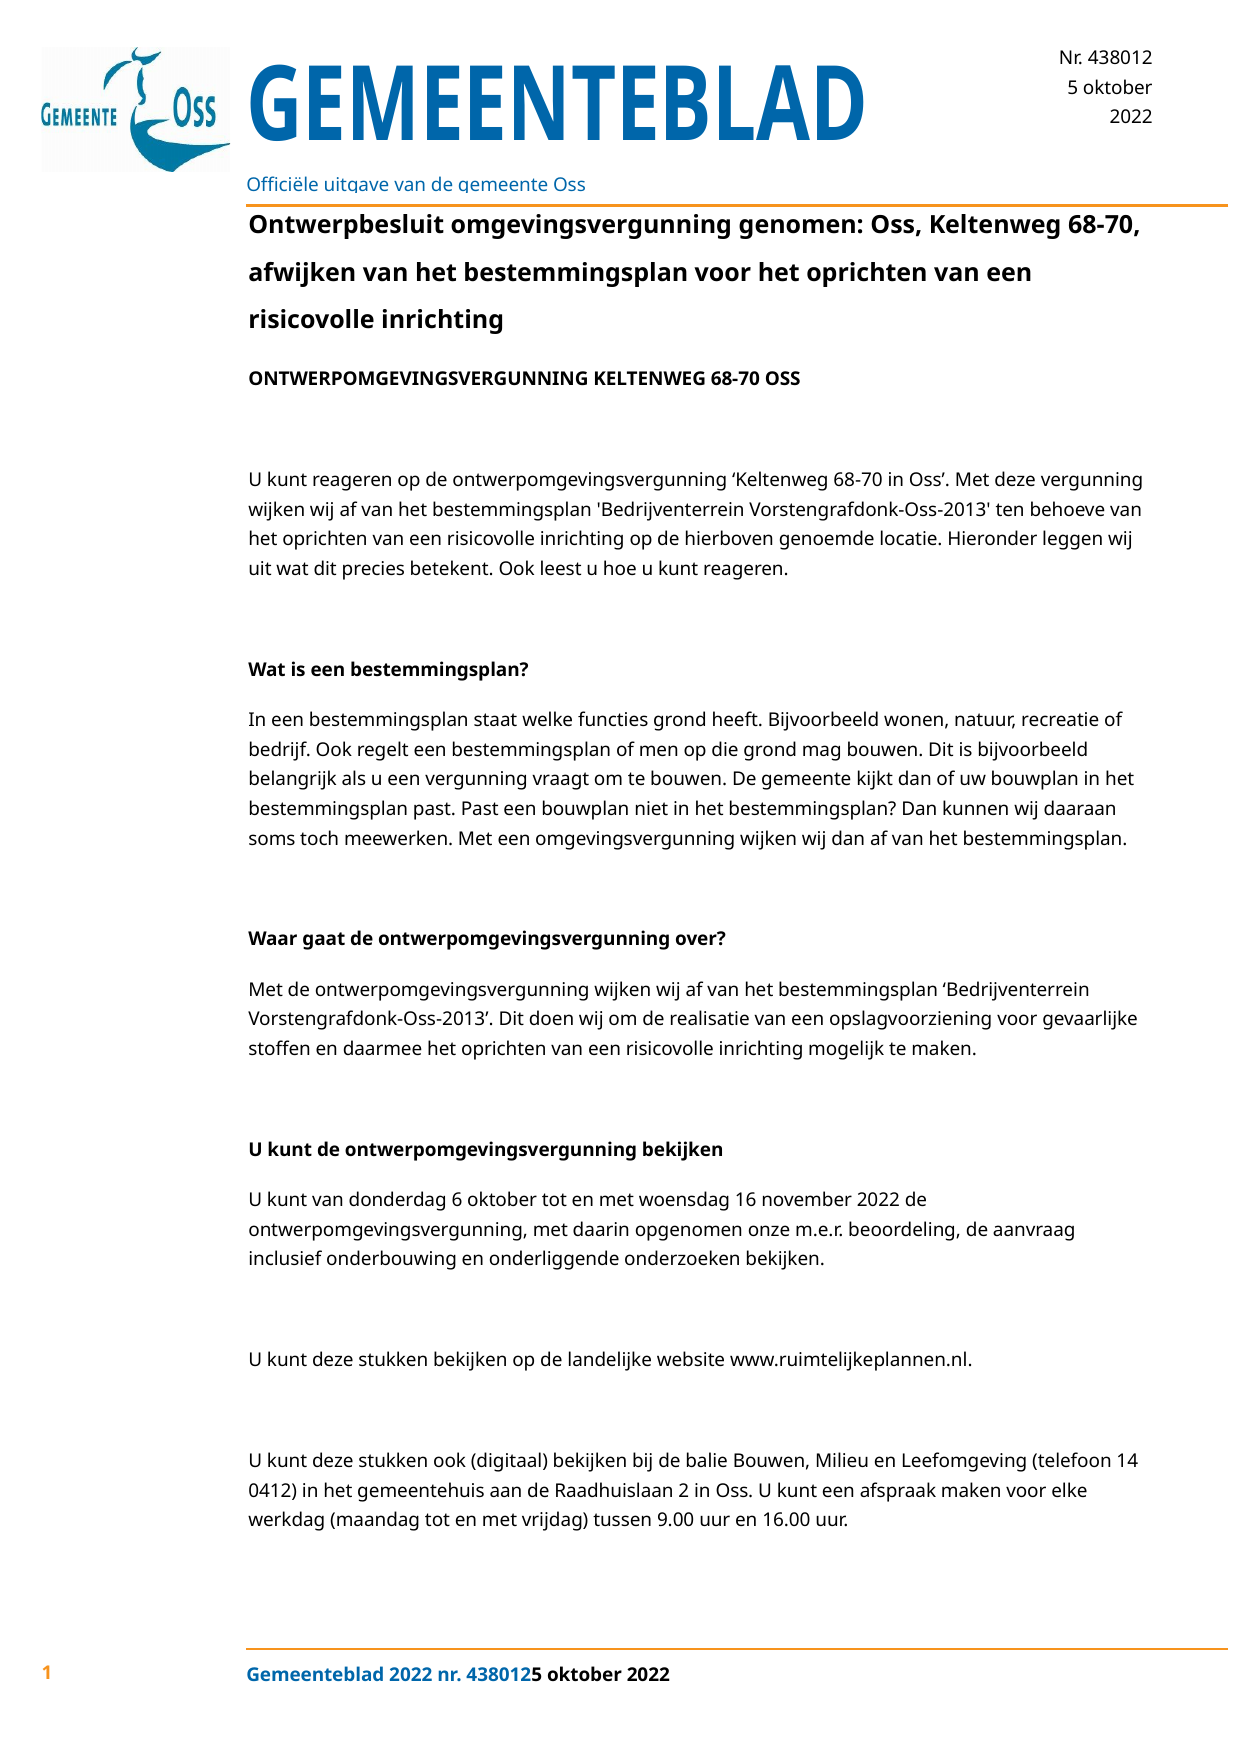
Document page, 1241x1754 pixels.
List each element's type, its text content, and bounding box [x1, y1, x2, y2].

text In een bestemmingsplan staat welke functies grond heeft. Bijvoorbeeld wonen, natuur, recreatie of bedrijf. Ook regelt een bestemmingsplan of men op die grond mag bouwen. Dit is bijvoorbeeld belangrijk als u een vergunning vraagt om te bouwen. De gemeente kijkt dan of uw bouwplan in het bestemmingsplan past. Past een bouwplan niet in het bestemmingsplan? Dan kunnen wij daaraan soms toch meewerken. Met een omgevingsvergunning wijken wij dan af van het bestemmingsplan. [248, 706, 1152, 850]
text U kunt reageren op de ontwerpomgevingsvergunning ‘Keltenweg 68-70 in Oss’. Met deze vergunning wijken wij af van het bestemmingsplan 'Bedrijventerrein Vorstengrafdonk-Oss-2013' ten behoeve van het oprichten van een risicovolle inrichting op de hierboven genoemde locatie. Hieronder leggen wij uit wat dit precies betekent. Ook leest u hoe u kunt reageren. [248, 466, 1152, 581]
text Waar gaat de ontwerpomgevingsvergunning over? [248, 926, 1152, 951]
text Met de ontwerpomgevingsvergunning wijken wij af van het bestemmingsplan ‘Bedrijventerrein Vorstengrafdonk-Oss-2013’. Dit doen wij om de realisatie van een opslagvoorziening voor gevaarlijke stoffen en daarmee het oprichten van een risicovolle inrichting mogelijk te maken. [248, 976, 1152, 1061]
text Wat is een bestemmingsplan? [248, 656, 1152, 682]
text ONTWERPOMGEVINGSVERGUNNING KELTENWEG 68-70 OSS [248, 366, 1152, 391]
text U kunt deze stukken bekijken op de landelijke website www.ruimtelijkeplannen.nl. [248, 1346, 1152, 1372]
text U kunt van donderdag 6 oktober tot en met woensdag 16 november 2022 de ontwerpomgevingsvergunning, met daarin opgenomen onze m.e.r. beoordeling, de aanvraag inclusief onderbouwing en onderliggende onderzoeken bekijken. [248, 1186, 1152, 1271]
text U kunt deze stukken ook (digitaal) bekijken bij de balie Bouwen, Milieu en Leefomgeving (telefoon 14 0412) in het gemeentehuis aan de Raadhuislaan 2 in Oss. U kunt een afspraak maken voor elke werkdag (maandag tot en met vrijdag) tussen 9.00 uur en 16.00 uur. [248, 1447, 1152, 1532]
picture [41, 47, 231, 172]
text Ontwerpbesluit omgevingsvergunning genomen: Oss, Keltenweg 68-70, afwijken van het bestemmingsplan voor het oprichten van een risicovolle inrichting [248, 207, 1152, 336]
text U kunt de ontwerpomgevingsvergunning bekijken [248, 1136, 1152, 1162]
